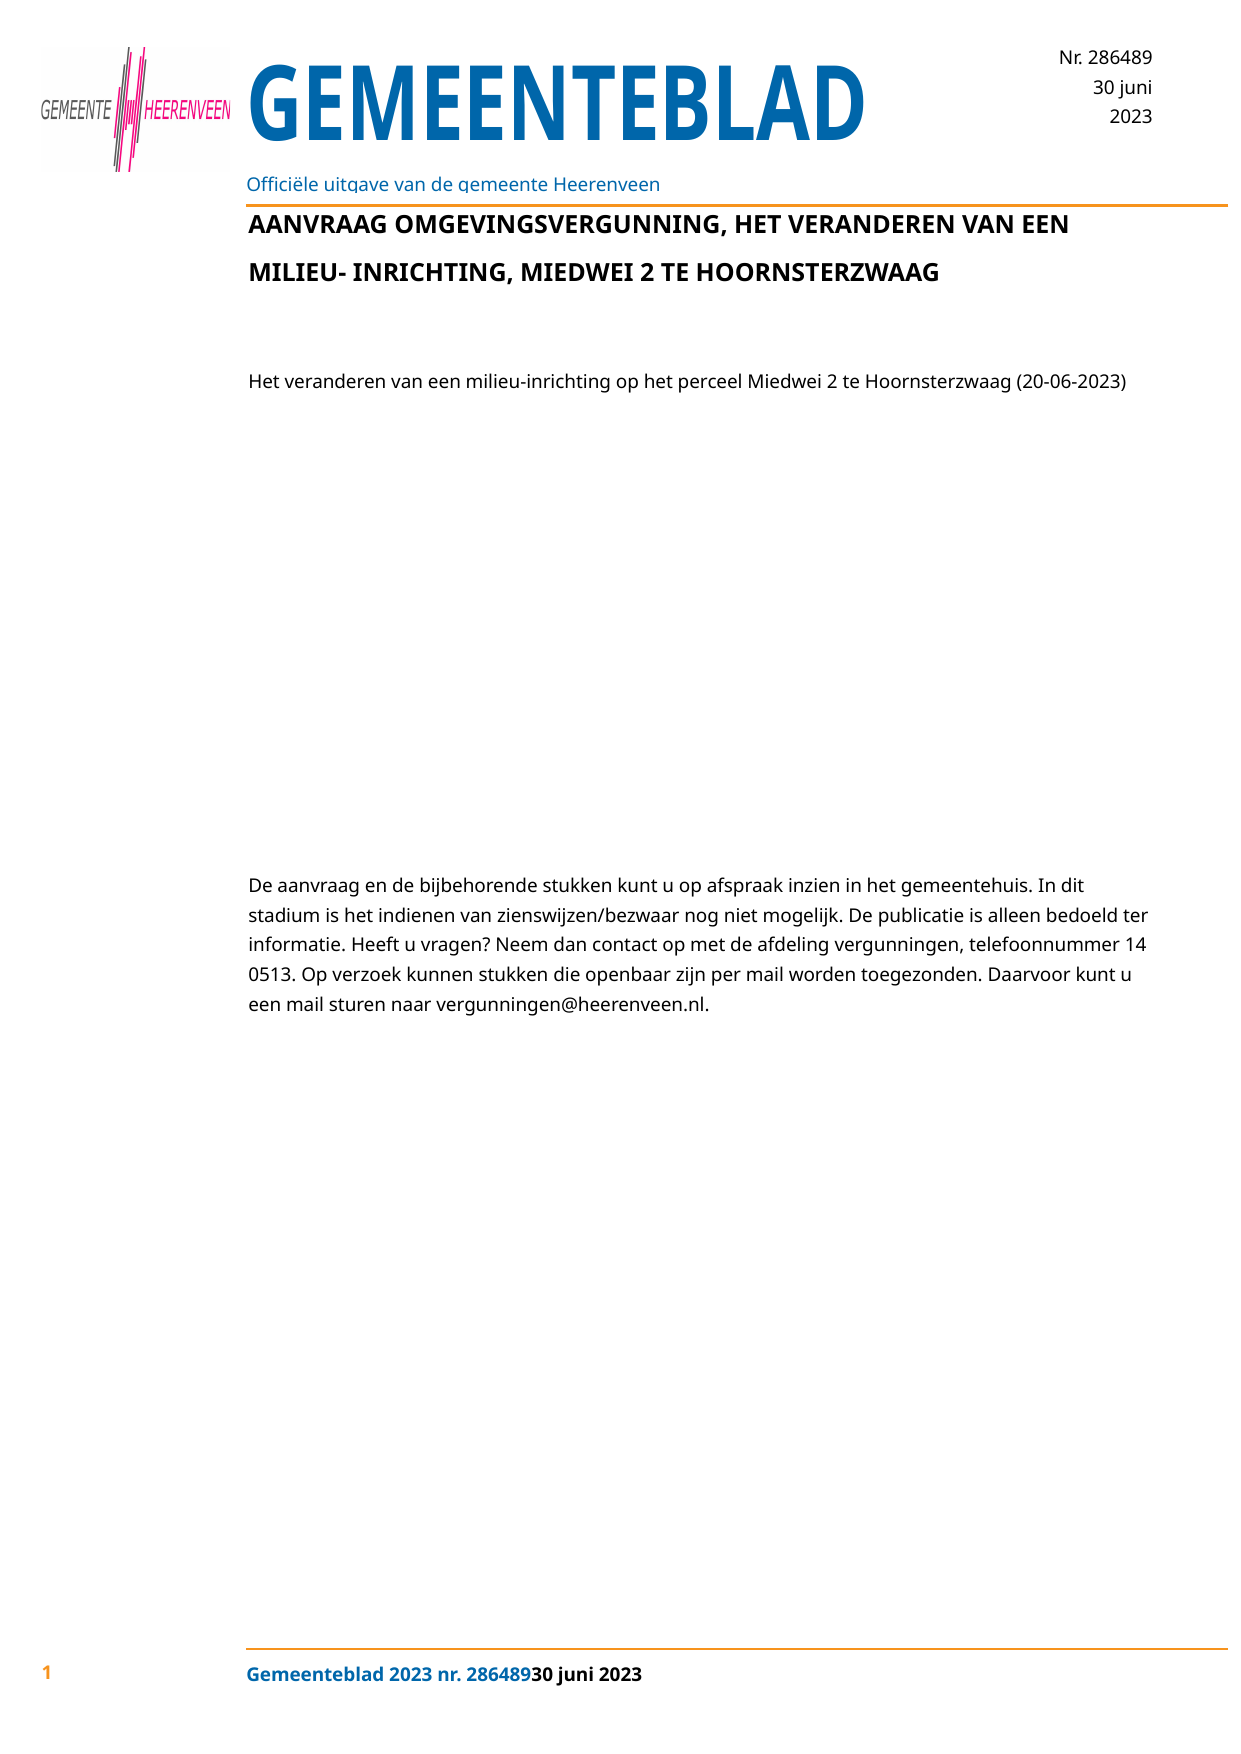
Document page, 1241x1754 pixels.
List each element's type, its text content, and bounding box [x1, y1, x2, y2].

text AANVRAAG OMGEVINGSVERGUNNING, HET VERANDEREN VAN EEN MILIEU- INRICHTING, MIEDWEI 2 TE HOORNSTERZWAAG [248, 207, 1152, 288]
text Het veranderen van een milieu-inrichting op het perceel Miedwei 2 te Hoornsterzwaag (20-06-2023) [248, 368, 1152, 394]
picture [41, 47, 231, 172]
text De aanvraag en de bijbehorende stukken kunt u op afspraak inzien in het gemeentehuis. In dit stadium is het indienen van zienswijzen/bezwaar nog niet mogelijk. De publicatie is alleen bedoeld ter informatie. Heeft u vragen? Neem dan contact op met de afdeling vergunningen, telefoonnummer 14 0513. Op verzoek kunnen stukken die openbaar zijn per mail worden toegezonden. Daarvoor kunt u een mail sturen naar vergunningen@heerenveen.nl. [248, 872, 1152, 1017]
